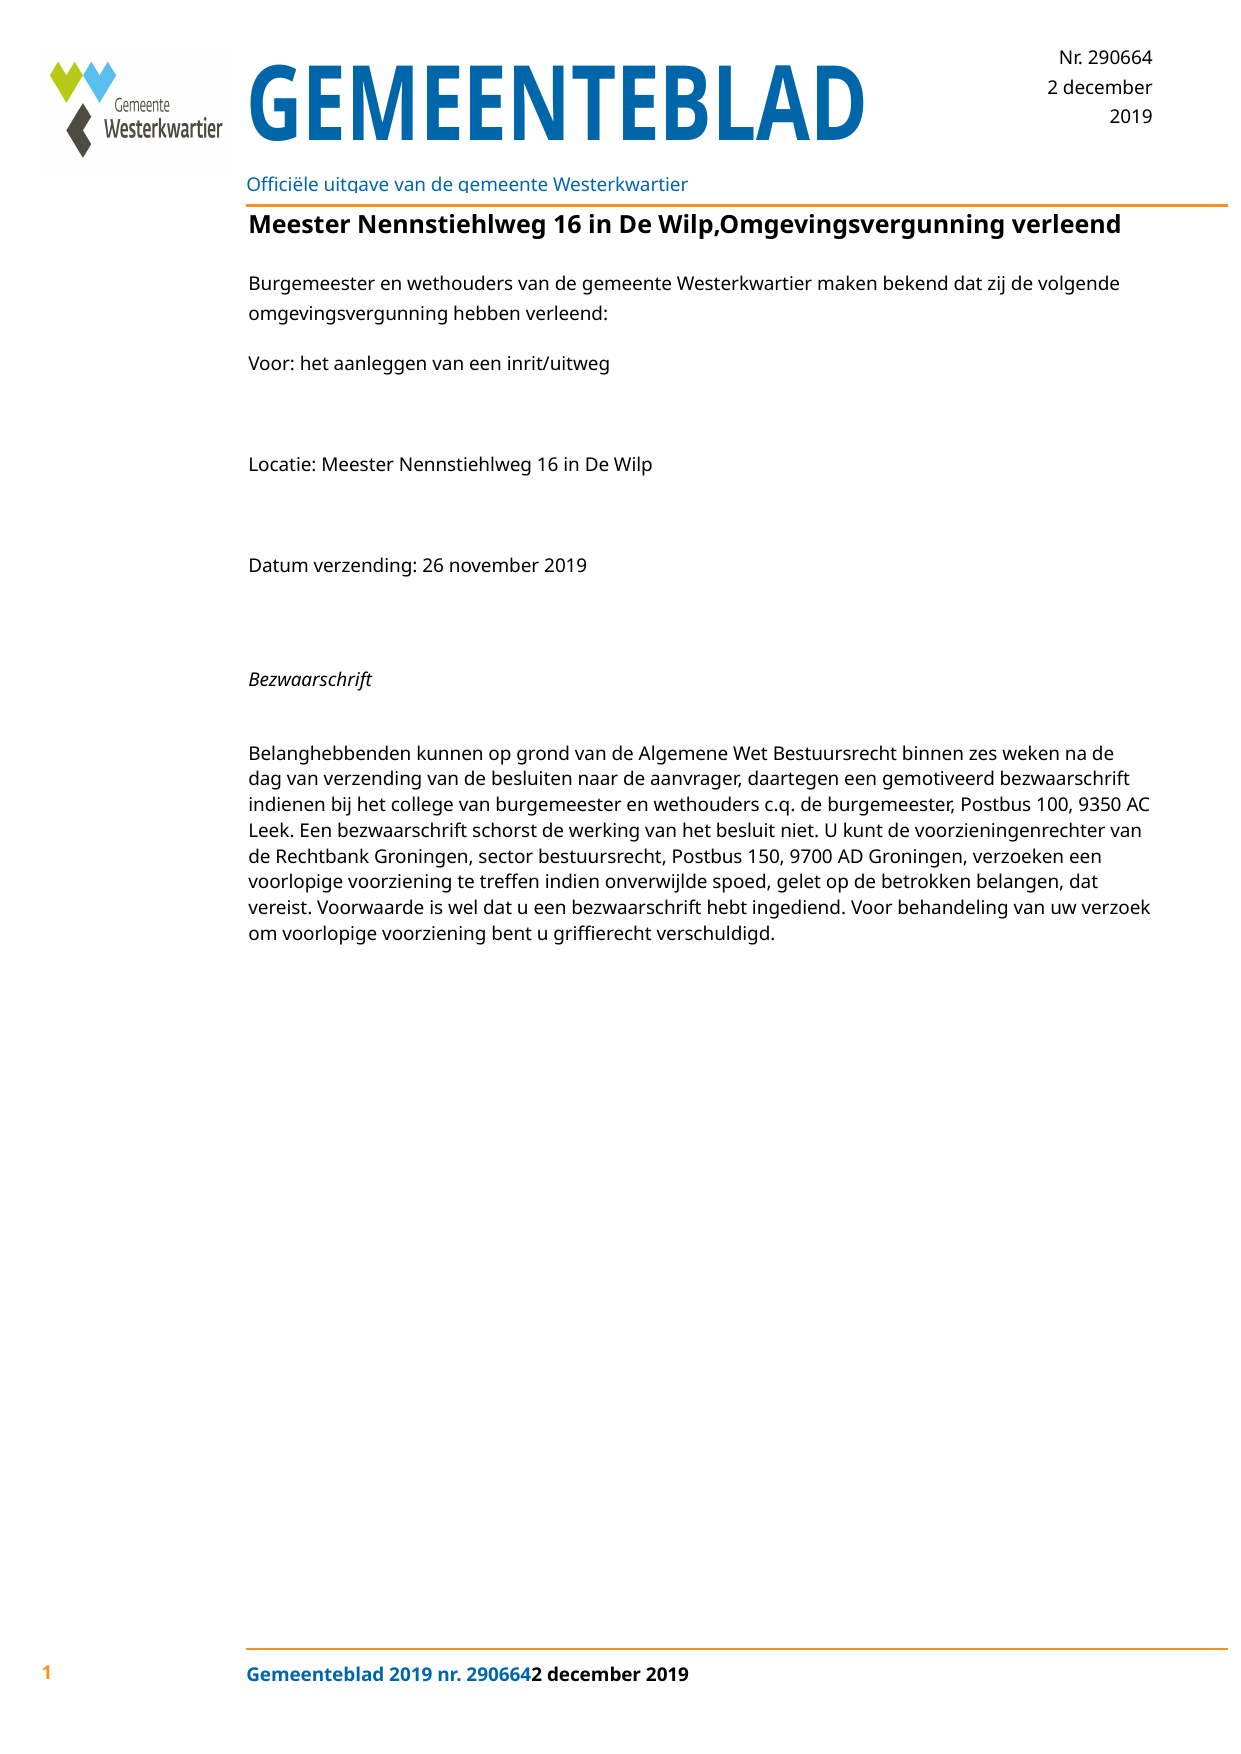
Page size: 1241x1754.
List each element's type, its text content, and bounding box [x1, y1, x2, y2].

text Locatie: Meester Nennstiehlweg 16 in De Wilp [248, 451, 1152, 477]
text Datum verzending: 26 november 2019 [248, 552, 1152, 578]
text Bezwaarschrift [248, 666, 1152, 692]
text Burgemeester en wethouders van de gemeente Westerkwartier maken bekend dat zij de volgende omgevingsvergunning hebben verleend: [248, 270, 1152, 326]
picture [41, 47, 231, 172]
text Voor: het aanleggen van een inrit/uitweg [248, 350, 1152, 376]
text Meester Nennstiehlweg 16 in De Wilp,Omgevingsvergunning verleend [248, 207, 1152, 241]
text Belanghebbenden kunnen op grond van de Algemene Wet Bestuursrecht binnen zes weken na de dag van verzending van de besluiten naar de aanvrager, daartegen een gemotiveerd bezwaarschrift indienen bij het college van burgemeester en wethouders c.q. de burgemeester, Postbus 100, 9350 AC Leek. Een bezwaarschrift schorst de werking van het besluit niet. U kunt de voorzieningenrechter van de Rechtbank Groningen, sector bestuursrecht, Postbus 150, 9700 AD Groningen, verzoeken een voorlopige voorziening te treffen indien onverwijlde spoed, gelet op de betrokken belangen, dat vereist. Voorwaarde is wel dat u een bezwaarschrift hebt ingediend. Voor behandeling van uw verzoek om voorlopige voorziening bent u griffierecht verschuldigd. [248, 740, 1152, 946]
